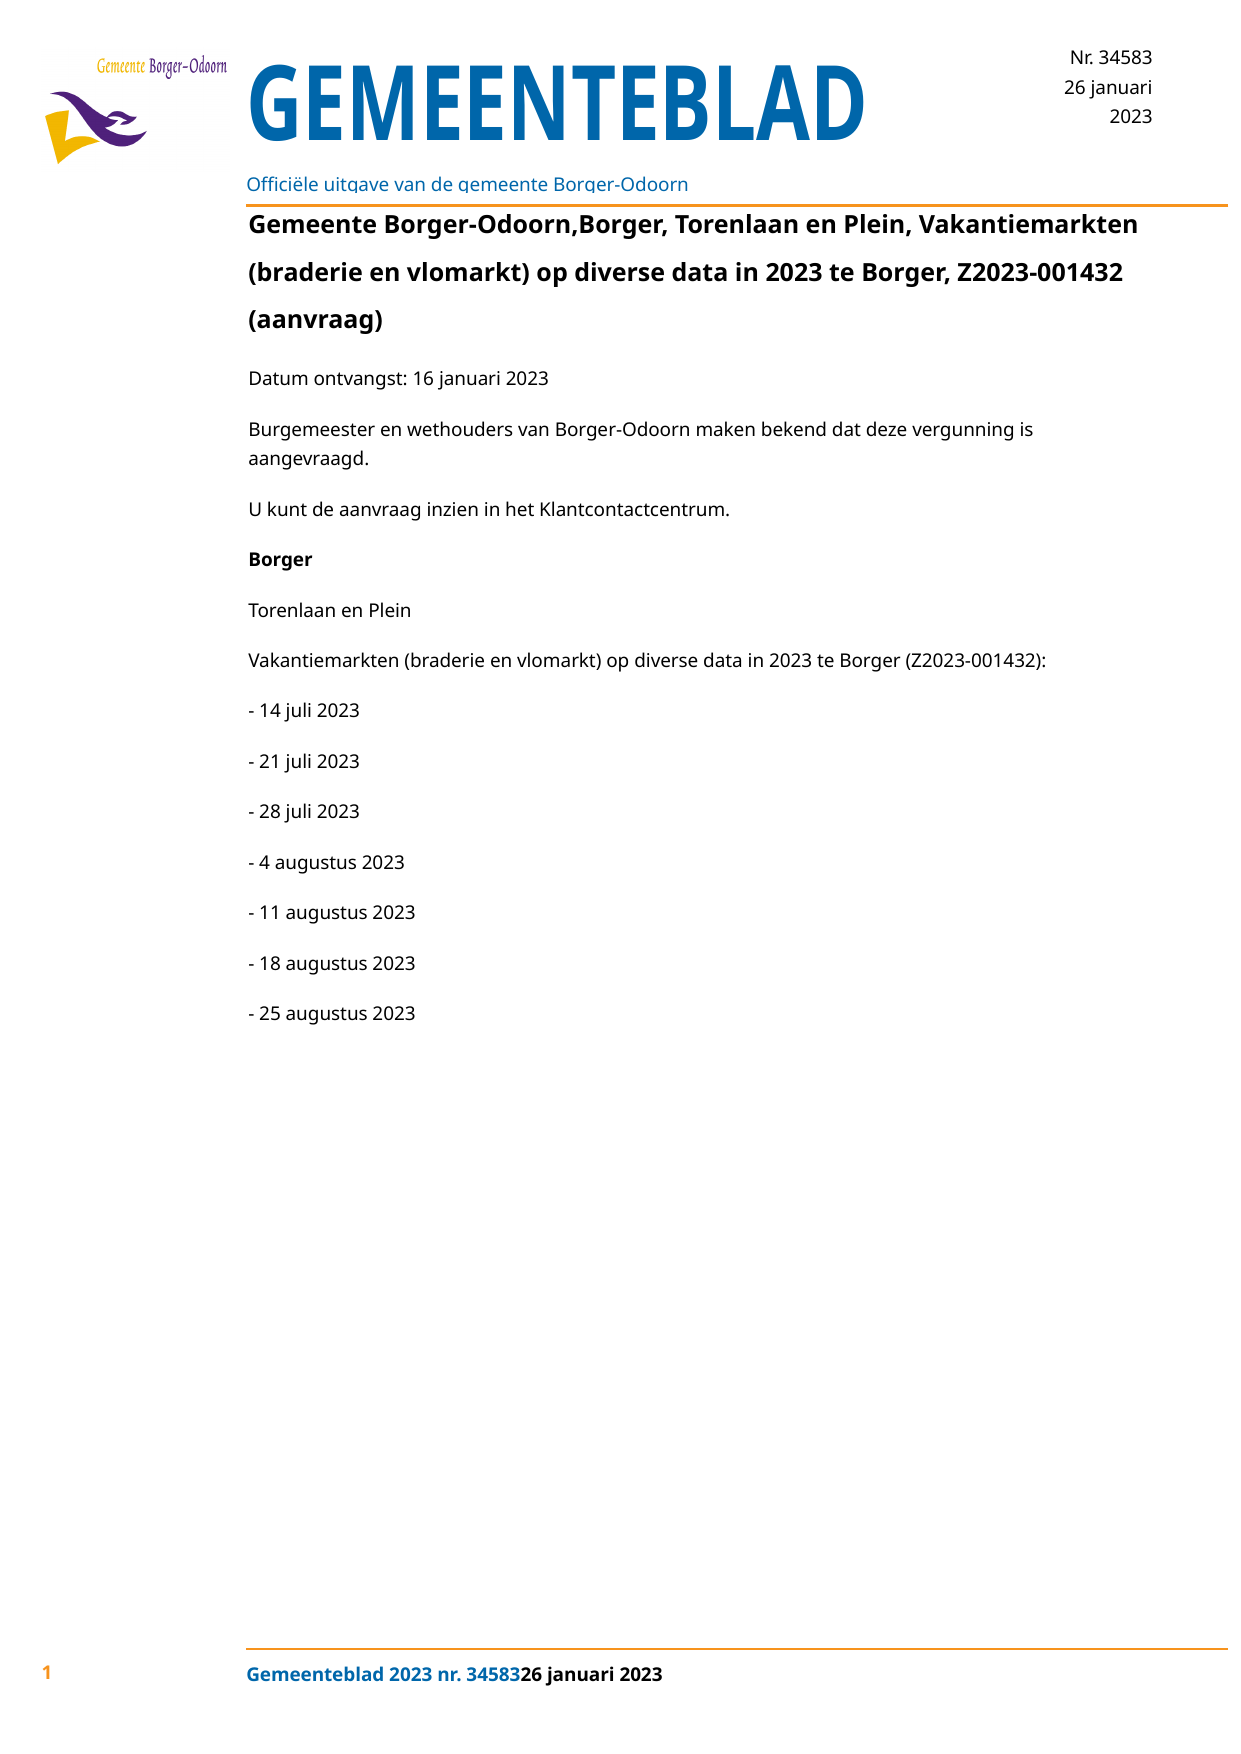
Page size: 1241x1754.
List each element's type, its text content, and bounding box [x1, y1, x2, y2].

text Gemeente Borger-Odoorn,Borger, Torenlaan en Plein, Vakantiemarkten (braderie en vlomarkt) op diverse data in 2023 te Borger, Z2023-001432 (aanvraag) [248, 207, 1152, 336]
text - 18 augustus 2023 [248, 950, 1152, 975]
text Burgemeester en wethouders van Borger-Odoorn maken bekend dat deze vergunning is aangevraagd. [248, 416, 1152, 471]
text Torenlaan en Plein [248, 597, 1152, 622]
text - 25 augustus 2023 [248, 1000, 1152, 1026]
text Borger [248, 546, 1152, 572]
text - 28 juli 2023 [248, 798, 1152, 824]
text - 4 augustus 2023 [248, 849, 1152, 874]
picture [41, 47, 231, 172]
text Vakantiemarkten (braderie en vlomarkt) op diverse data in 2023 te Borger (Z2023-001432): [248, 647, 1152, 673]
text Datum ontvangst: 16 januari 2023 [248, 366, 1152, 391]
text - 21 juli 2023 [248, 748, 1152, 774]
text U kunt de aanvraag inzien in het Klantcontactcentrum. [248, 496, 1152, 522]
text - 14 juli 2023 [248, 698, 1152, 723]
text - 11 augustus 2023 [248, 899, 1152, 925]
